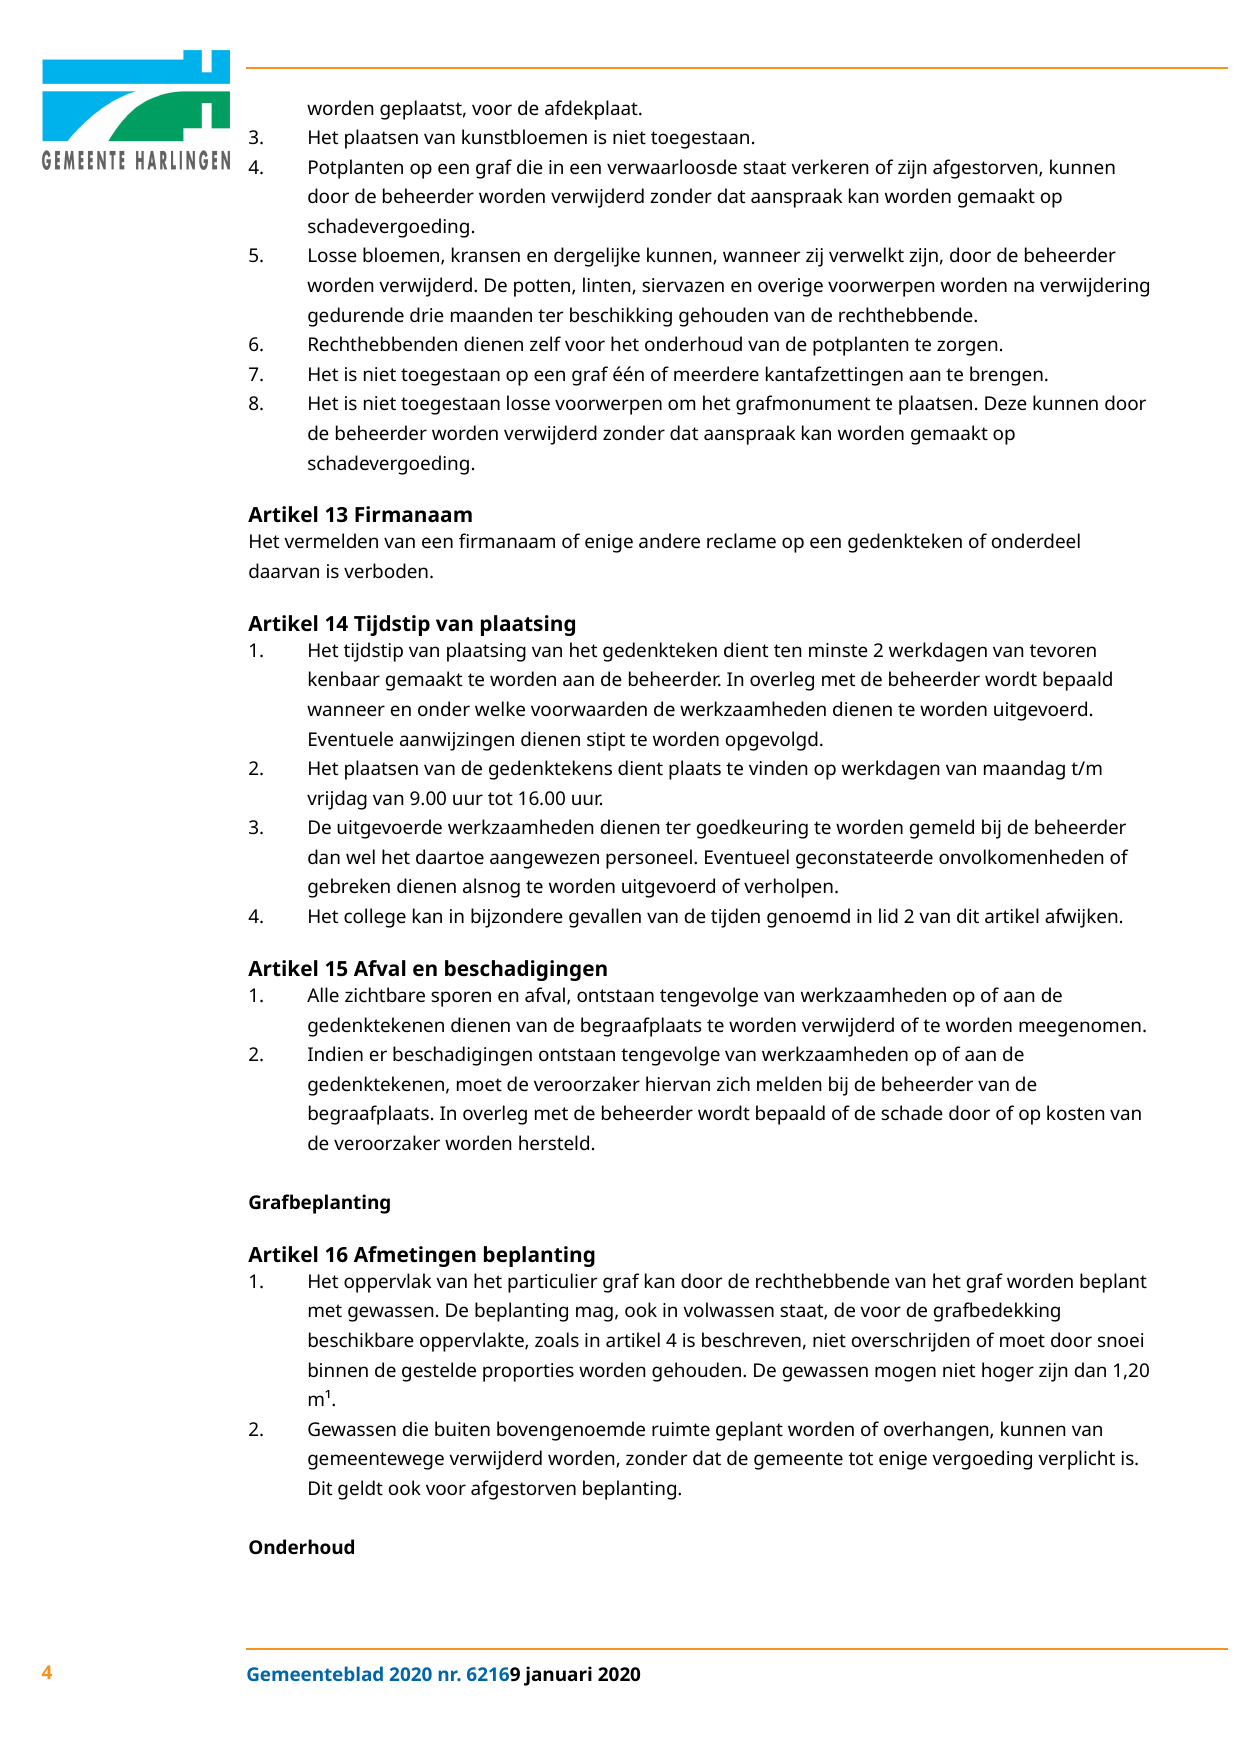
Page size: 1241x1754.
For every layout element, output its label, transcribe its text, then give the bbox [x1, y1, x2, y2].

text Artikel 16 Afmetingen beplanting [248, 1240, 1152, 1268]
list Indien er beschadigingen ontstaan tengevolge van werkzaamheden op of aan de gedenktekenen, moet de veroorzaker hiervan zich melden bij de beheerder van de begraafplaats. In overleg met de beheerder wordt bepaald of de schade door of op kosten van de veroorzaker worden hersteld. [248, 1041, 1152, 1156]
list Het plaatsen van de gedenktekens dient plaats te vinden op werkdagen van maandag t/m vrijdag van 9.00 uur tot 16.00 uur. [248, 755, 1152, 811]
text Artikel 13 Firmanaam [248, 500, 1152, 529]
picture [41, 47, 231, 172]
text Artikel 15 Afval en beschadigingen [248, 954, 1152, 982]
text Grafbeplanting [248, 1189, 1152, 1215]
list Rechthebbenden dienen zelf voor het onderhoud van de potplanten te zorgen. [248, 331, 1152, 357]
list Het is niet toegestaan op een graf één of meerdere kantafzettingen aan te brengen. [248, 361, 1152, 387]
list Het is niet toegestaan losse voorwerpen om het grafmonument te plaatsen. Deze kunnen door de beheerder worden verwijderd zonder dat aanspraak kan worden gemaakt op schadevergoeding. [248, 391, 1152, 476]
text Artikel 14 Tijdstip van plaatsing [248, 609, 1152, 637]
text Onderhoud [248, 1534, 1152, 1560]
list Het oppervlak van het particulier graf kan door de rechthebbende van het graf worden beplant met gewassen. De beplanting mag, ook in volwassen staat, de voor de grafbedekking beschikbare oppervlakte, zoals in artikel 4 is beschreven, niet overschrijden of moet door snoei binnen de gestelde proporties worden gehouden. De gewassen mogen niet hoger zijn dan 1,20 m¹. [248, 1268, 1152, 1412]
list Het college kan in bijzondere gevallen van de tijden genoemd in lid 2 van dit artikel afwijken. [248, 903, 1152, 929]
list worden geplaatst, voor de afdekplaat. [248, 95, 1152, 121]
list Het plaatsen van kunstbloemen is niet toegestaan. [248, 124, 1152, 150]
list Alle zichtbare sporen en afval, ontstaan tengevolge van werkzaamheden op of aan de gedenktekenen dienen van de begraafplaats te worden verwijderd of te worden meegenomen. [248, 982, 1152, 1037]
text Het vermelden van een firmanaam of enige andere reclame op een gedenkteken of onderdeel daarvan is verboden. [248, 529, 1152, 584]
list Losse bloemen, kransen en dergelijke kunnen, wanneer zij verwelkt zijn, door de beheerder worden verwijderd. De potten, linten, siervazen en overige voorwerpen worden na verwijdering gedurende drie maanden ter beschikking gehouden van de rechthebbende. [248, 243, 1152, 328]
list Gewassen die buiten bovengenoemde ruimte geplant worden of overhangen, kunnen van gemeentewege verwijderd worden, zonder dat de gemeente tot enige vergoeding verplicht is. Dit geldt ook voor afgestorven beplanting. [248, 1416, 1152, 1501]
list Het tijdstip van plaatsing van het gedenkteken dient ten minste 2 werkdagen van tevoren kenbaar gemaakt te worden aan de beheerder. In overleg met de beheerder wordt bepaald wanneer en onder welke voorwaarden de werkzaamheden dienen te worden uitgevoerd. Eventuele aanwijzingen dienen stipt te worden opgevolgd. [248, 637, 1152, 752]
list Potplanten op een graf die in een verwaarloosde staat verkeren of zijn afgestorven, kunnen door de beheerder worden verwijderd zonder dat aanspraak kan worden gemaakt op schadevergoeding. [248, 154, 1152, 239]
list De uitgevoerde werkzaamheden dienen ter goedkeuring te worden gemeld bij de beheerder dan wel het daartoe aangewezen personeel. Eventueel geconstateerde onvolkomenheden of gebreken dienen alsnog te worden uitgevoerd of verholpen. [248, 814, 1152, 899]
